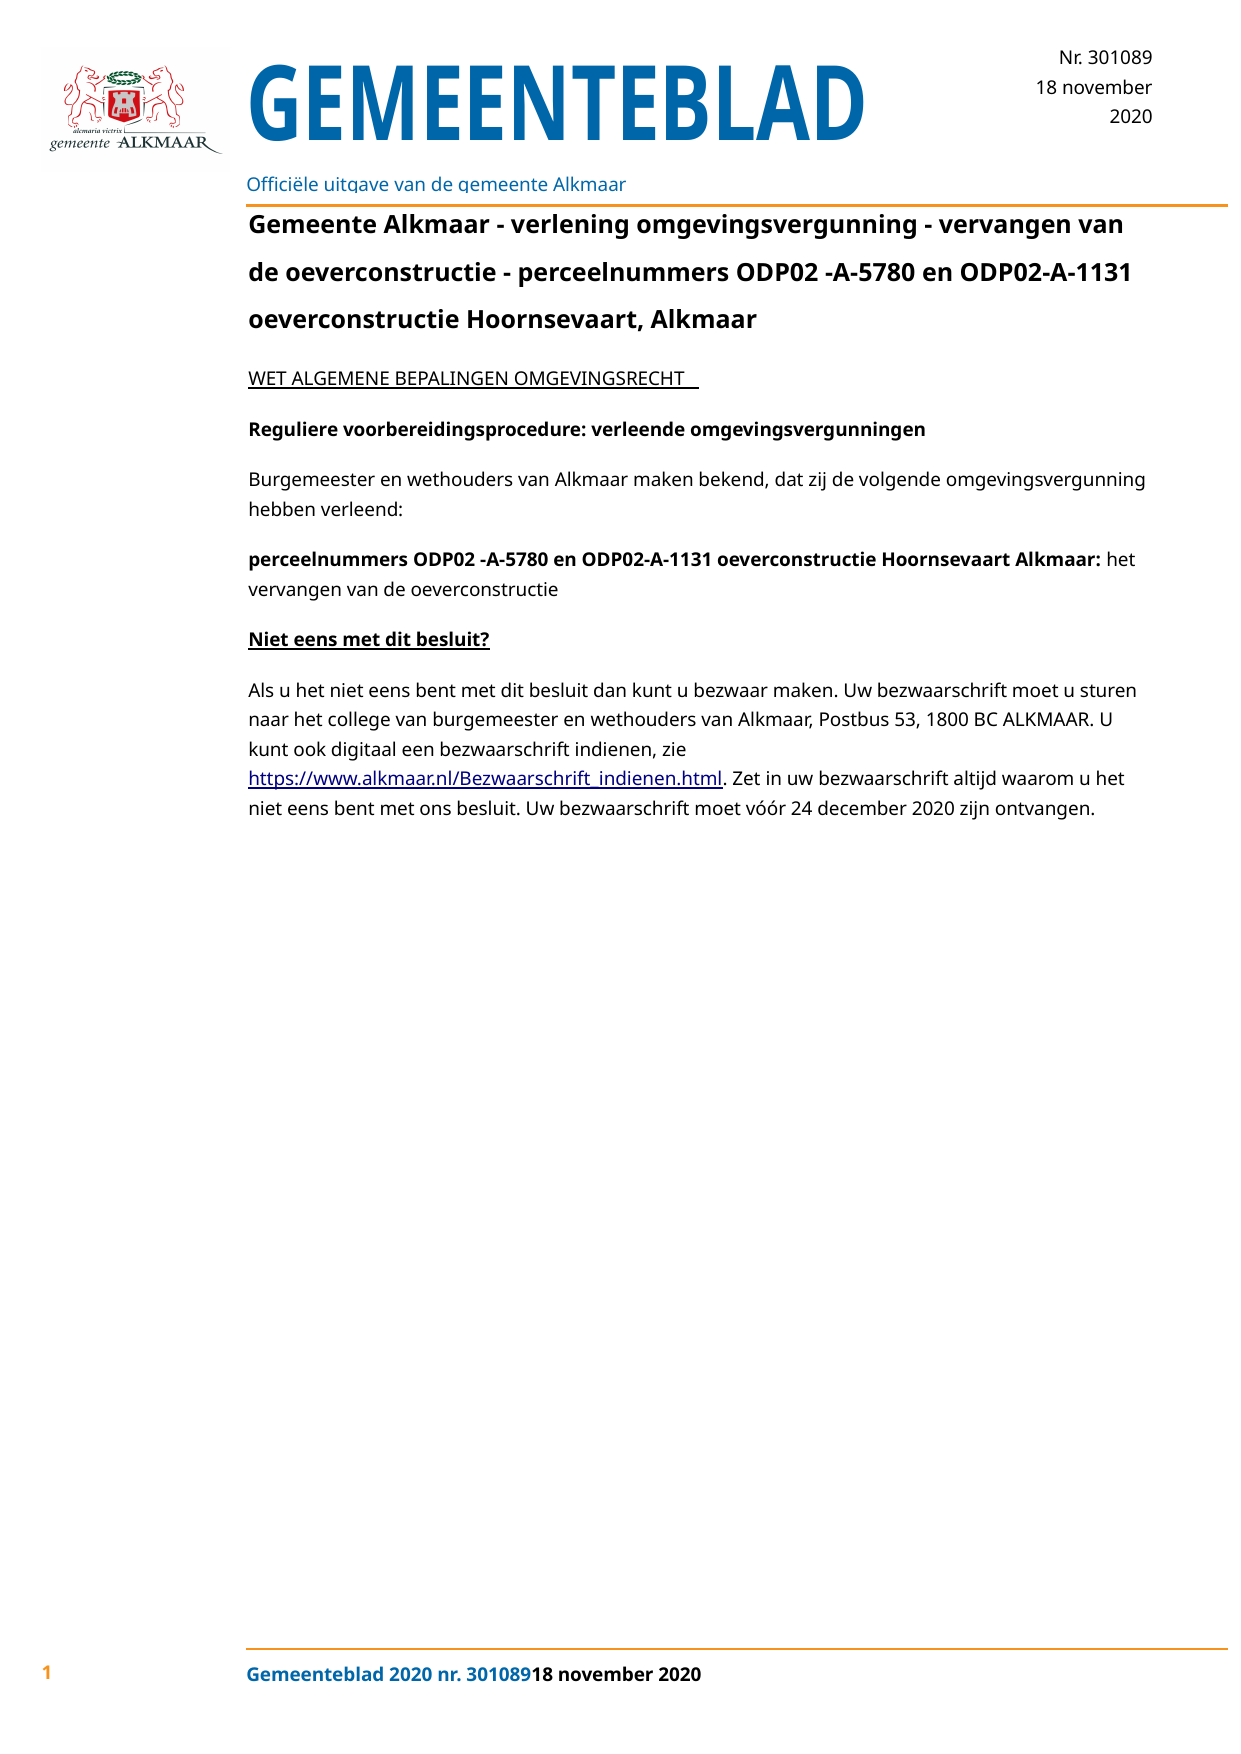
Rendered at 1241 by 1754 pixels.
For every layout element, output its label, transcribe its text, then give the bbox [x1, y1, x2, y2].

text Reguliere voorbereidingsprocedure: verleende omgevingsvergunningen [248, 416, 1152, 442]
text Burgemeester en wethouders van Alkmaar maken bekend, dat zij de volgende omgevingsvergunning hebben verleend: [248, 466, 1152, 522]
text perceelnummers ODP02 -A-5780 en ODP02-A-1131 oeverconstructie Hoornsevaart Alkmaar: het vervangen van de oeverconstructie [248, 546, 1152, 602]
picture [41, 47, 231, 172]
text Gemeente Alkmaar - verlening omgevingsvergunning - vervangen van de oeverconstructie - perceelnummers ODP02 -A-5780 en ODP02-A-1131 oeverconstructie Hoornsevaart, Alkmaar [248, 207, 1152, 336]
text WET ALGEMENE BEPALINGEN OMGEVINGSRECHT [248, 366, 1152, 391]
text Als u het niet eens bent met dit besluit dan kunt u bezwaar maken. Uw bezwaarschrift moet u sturen naar het college van burgemeester en wethouders van Alkmaar, Postbus 53, 1800 BC ALKMAAR. U kunt ook digitaal een bezwaarschrift indienen, zie https://www.alkmaar.nl/Bezwaarschrift_indienen.html. Zet in uw bezwaarschrift altijd waarom u het niet eens bent met ons besluit. Uw bezwaarschrift moet vóór 24 december 2020 zijn ontvangen. [248, 677, 1152, 821]
text Niet eens met dit besluit? [248, 626, 1152, 652]
